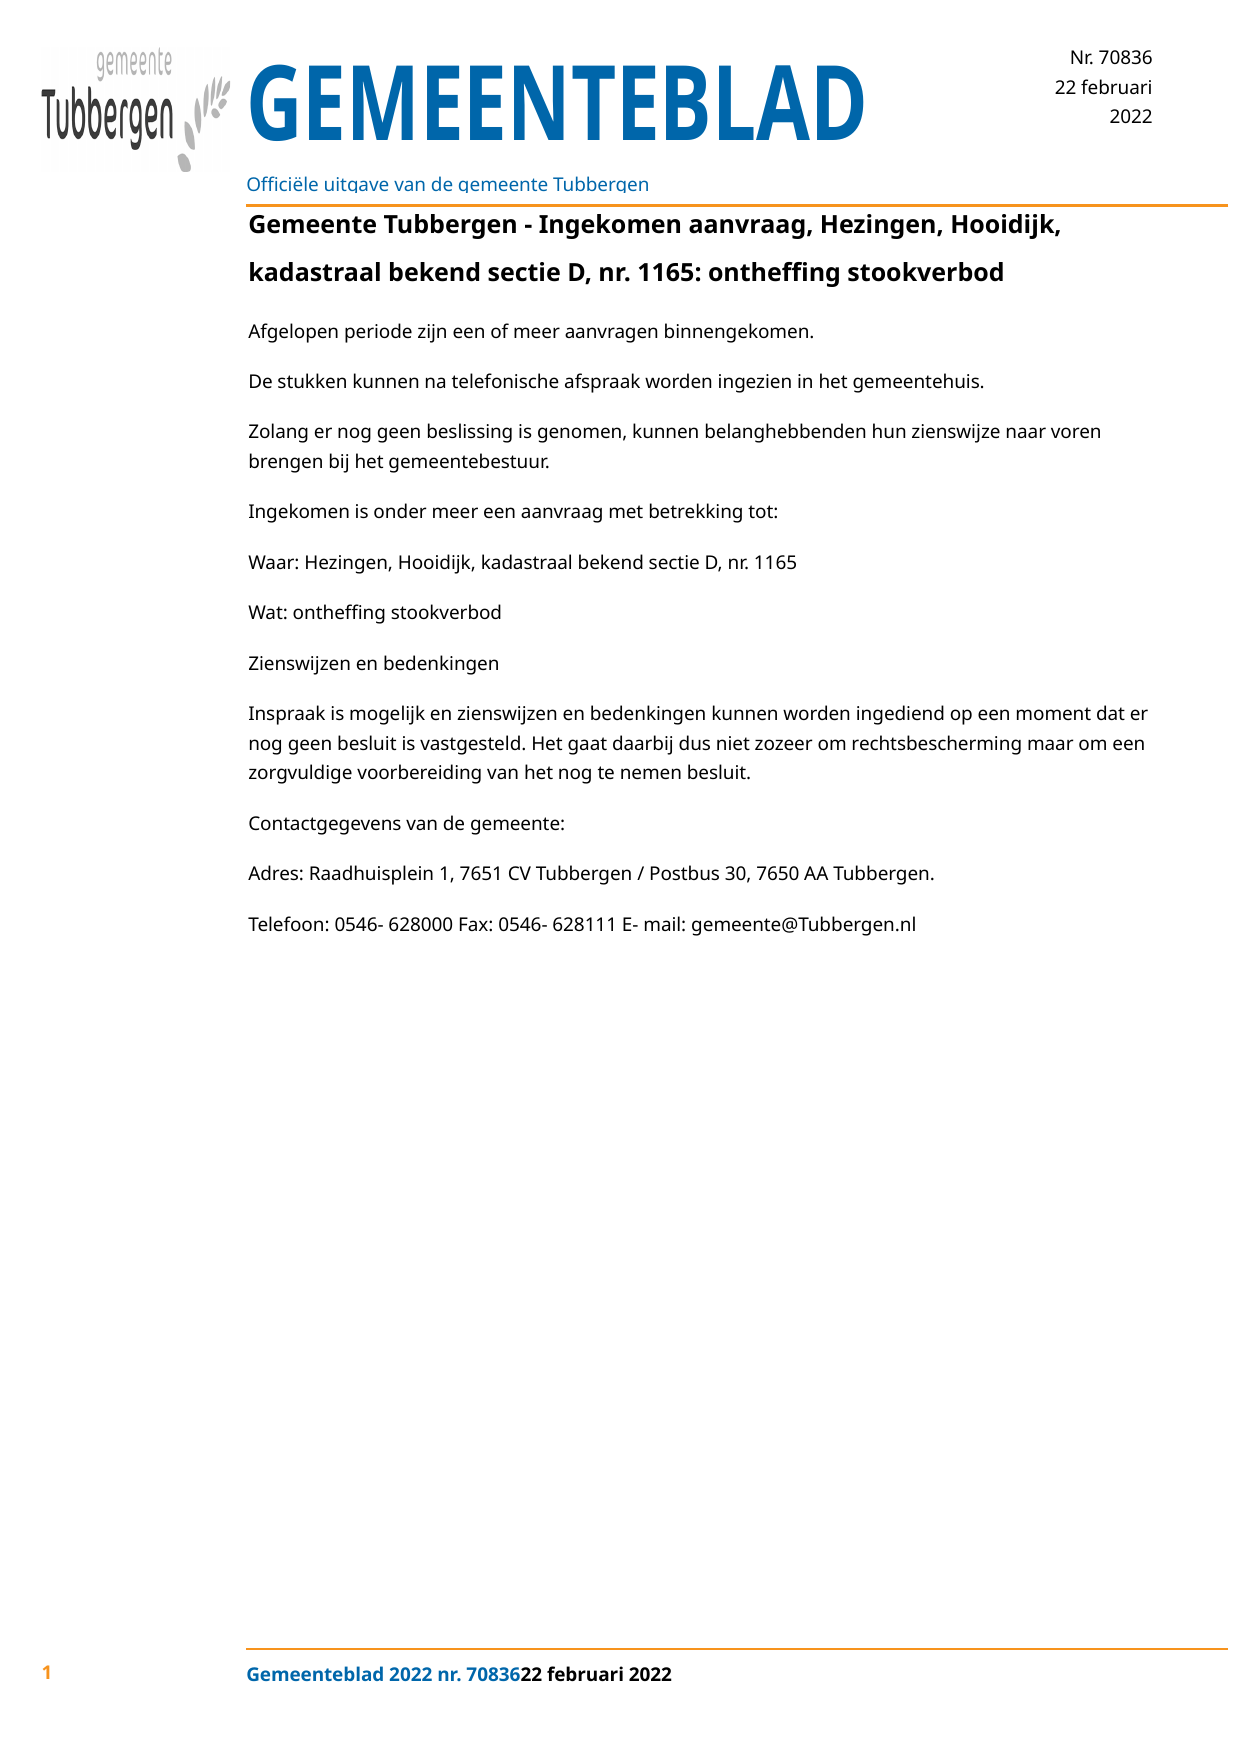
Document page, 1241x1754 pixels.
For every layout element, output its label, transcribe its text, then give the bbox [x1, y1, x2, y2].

text De stukken kunnen na telefonische afspraak worden ingezien in het gemeentehuis. [248, 368, 1152, 394]
text Contactgegevens van de gemeente: [248, 810, 1152, 836]
text Afgelopen periode zijn een of meer aanvragen binnengekomen. [248, 318, 1152, 344]
text Telefoon: 0546- 628000 Fax: 0546- 628111 E- mail: gemeente@Tubbergen.nl [248, 911, 1152, 937]
text Adres: Raadhuisplein 1, 7651 CV Tubbergen / Postbus 30, 7650 AA Tubbergen. [248, 860, 1152, 886]
picture [41, 47, 231, 172]
text Gemeente Tubbergen - Ingekomen aanvraag, Hezingen, Hooidijk, kadastraal bekend sectie D, nr. 1165: ontheffing stookverbod [248, 207, 1152, 288]
text Zienswijzen en bedenkingen [248, 650, 1152, 676]
text Waar: Hezingen, Hooidijk, kadastraal bekend sectie D, nr. 1165 [248, 549, 1152, 575]
text Zolang er nog geen beslissing is genomen, kunnen belanghebbenden hun zienswijze naar voren brengen bij het gemeentebestuur. [248, 419, 1152, 474]
text Wat: ontheffing stookverbod [248, 599, 1152, 625]
text Ingekomen is onder meer een aanvraag met betrekking tot: [248, 499, 1152, 524]
text Inspraak is mogelijk en zienswijzen en bedenkingen kunnen worden ingediend op een moment dat er nog geen besluit is vastgesteld. Het gaat daarbij dus niet zozeer om rechtsbescherming maar om een zorgvuldige voorbereiding van het nog te nemen besluit. [248, 700, 1152, 785]
